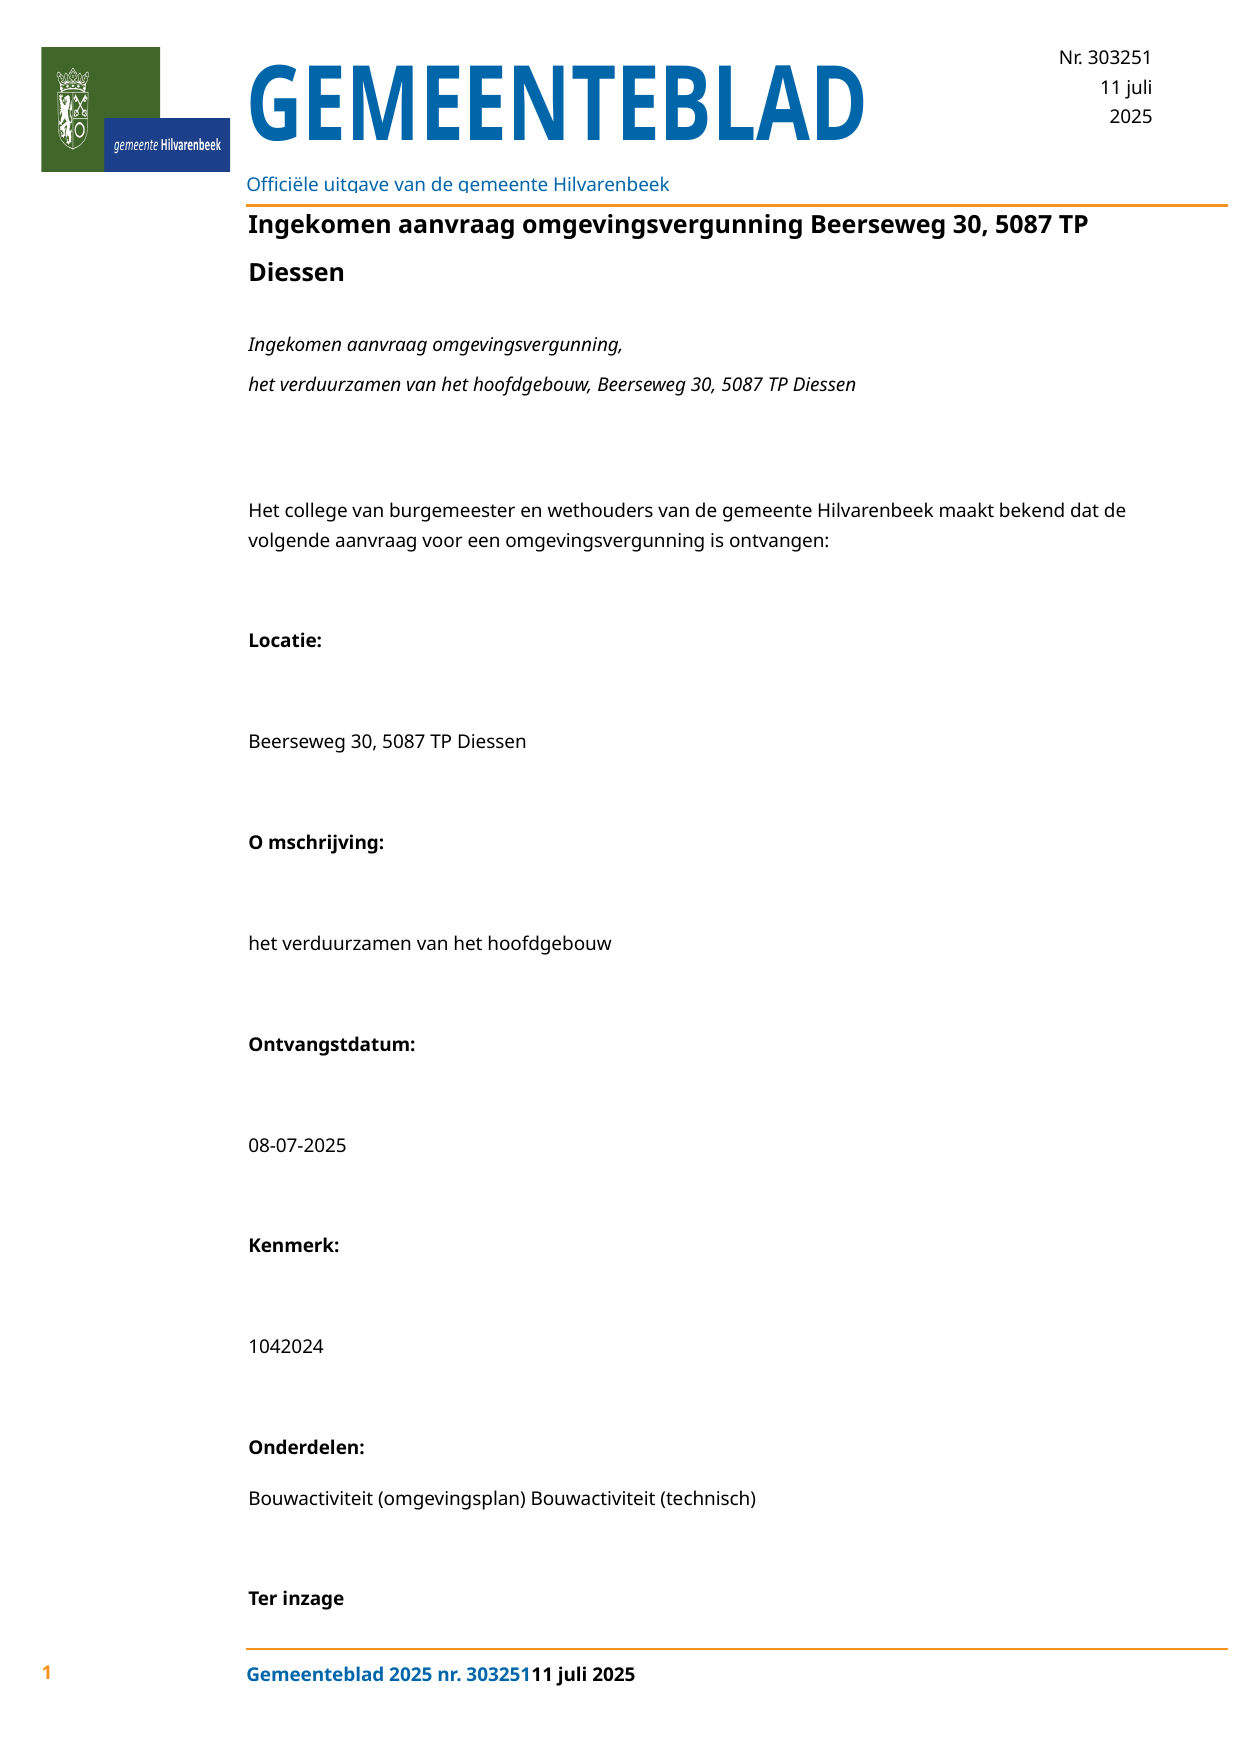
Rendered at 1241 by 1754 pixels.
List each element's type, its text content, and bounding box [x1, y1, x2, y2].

text Ingekomen aanvraag omgevingsvergunning Beerseweg 30, 5087 TP Diessen [248, 207, 1152, 288]
text Ter inzage [248, 1586, 1152, 1611]
text Kenmerk: [248, 1233, 1152, 1258]
picture [41, 47, 231, 172]
text Locatie: [248, 628, 1152, 653]
text O mschrijving: [248, 829, 1152, 855]
text Het college van burgemeester en wethouders van de gemeente Hilvarenbeek maakt bekend dat de volgende aanvraag voor een omgevingsvergunning is ontvangen: [248, 497, 1152, 553]
text 08-07-2025 [248, 1132, 1152, 1158]
text het verduurzamen van het hoofdgebouw [248, 930, 1152, 956]
text Ontvangstdatum: [248, 1031, 1152, 1057]
text Beerseweg 30, 5087 TP Diessen [248, 728, 1152, 754]
text het verduurzamen van het hoofdgebouw, Beerseweg 30, 5087 TP Diessen [248, 371, 1152, 396]
text 1042024 [248, 1333, 1152, 1359]
text Bouwactiviteit (omgevingsplan) Bouwactiviteit (technisch) [248, 1485, 1152, 1511]
text Ingekomen aanvraag omgevingsvergunning, [248, 331, 1152, 357]
text Onderdelen: [248, 1434, 1152, 1460]
